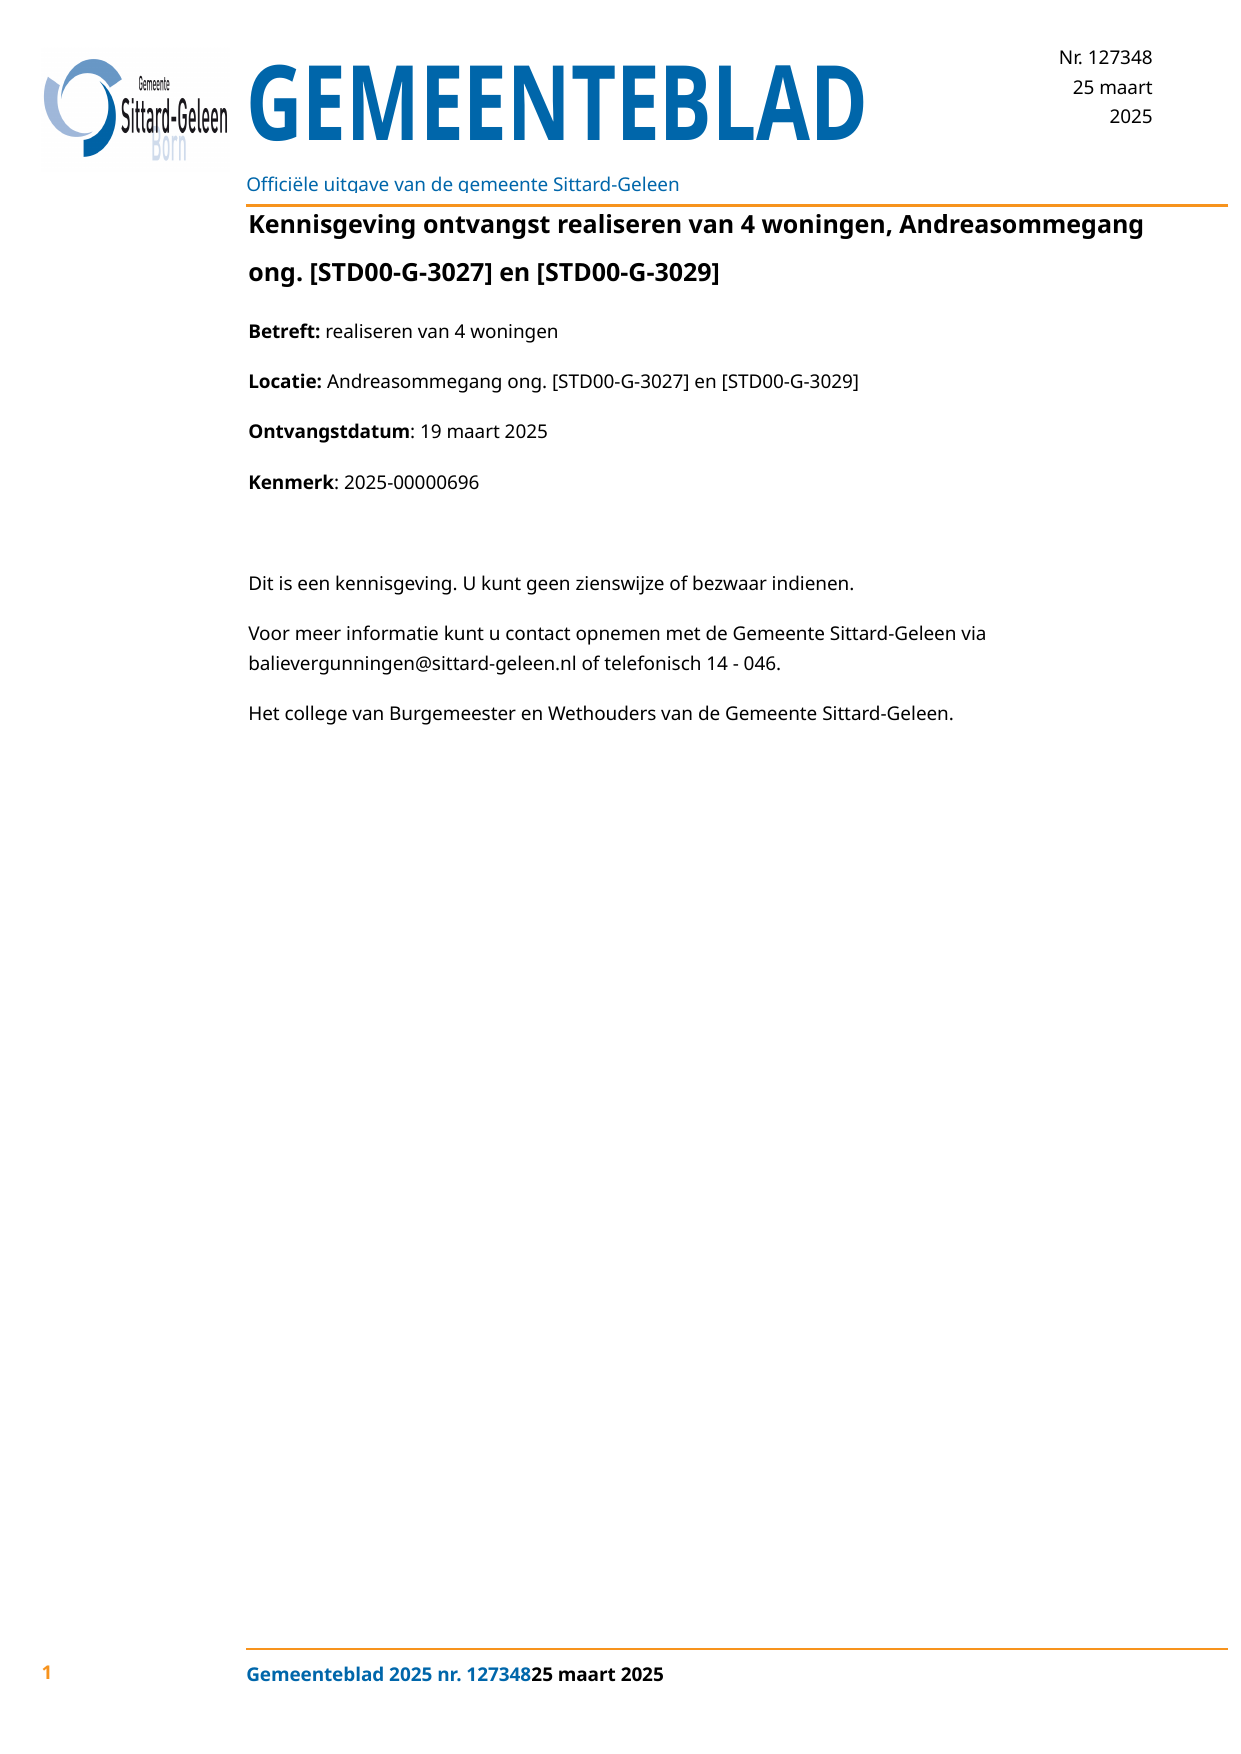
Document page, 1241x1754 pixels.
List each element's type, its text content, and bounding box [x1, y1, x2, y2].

text Betreft: realiseren van 4 woningen [248, 318, 1152, 344]
text Kenmerk: 2025-00000696 [248, 469, 1152, 495]
text Locatie: Andreasommegang ong. [STD00-G-3027] en [STD00-G-3029] [248, 368, 1152, 394]
text Kennisgeving ontvangst realiseren van 4 woningen, Andreasommegang ong. [STD00-G-3027] en [STD00-G-3029] [248, 207, 1152, 288]
picture [41, 47, 231, 172]
text Voor meer informatie kunt u contact opnemen met de Gemeente Sittard-Geleen via balievergunningen@sittard-geleen.nl of telefonisch 14 - 046. [248, 620, 1152, 676]
text Het college van Burgemeester en Wethouders van de Gemeente Sittard-Geleen. [248, 700, 1152, 726]
text Ontvangstdatum: 19 maart 2025 [248, 419, 1152, 444]
text Dit is een kennisgeving. U kunt geen zienswijze of bezwaar indienen. [248, 570, 1152, 596]
